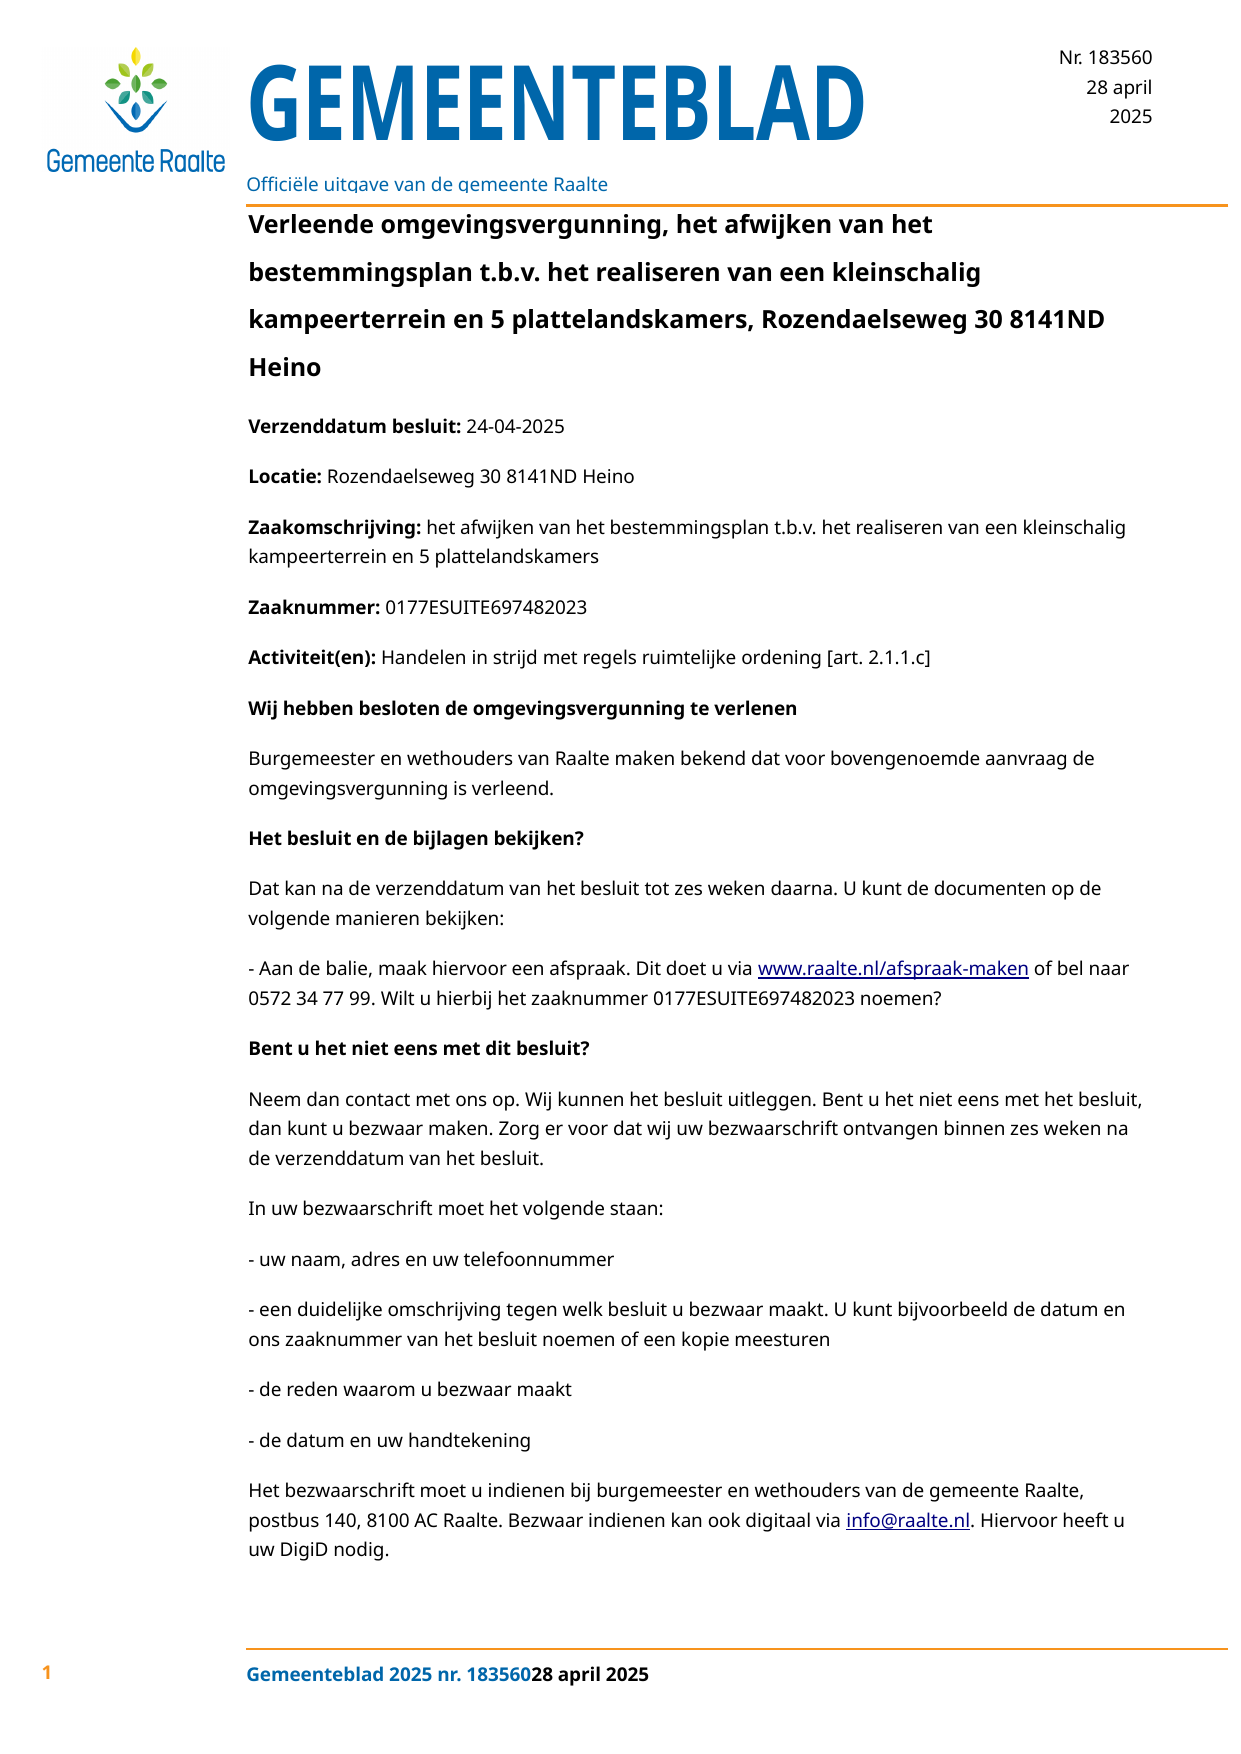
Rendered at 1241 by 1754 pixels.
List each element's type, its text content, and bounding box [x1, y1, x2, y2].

text Neem dan contact met ons op. Wij kunnen het besluit uitleggen. Bent u het niet eens met het besluit, dan kunt u bezwaar maken. Zorg er voor dat wij uw bezwaarschrift ontvangen binnen zes weken na de verzenddatum van het besluit. [248, 1086, 1152, 1171]
text - uw naam, adres en uw telefoonnummer [248, 1246, 1152, 1272]
text In uw bezwaarschrift moet het volgende staan: [248, 1196, 1152, 1221]
text - de datum en uw handtekening [248, 1427, 1152, 1453]
text Bent u het niet eens met dit besluit? [248, 1036, 1152, 1061]
text Het bezwaarschrift moet u indienen bij burgemeester en wethouders van de gemeente Raalte, postbus 140, 8100 AC Raalte. Bezwaar indienen kan ook digitaal via info@raalte.nl. Hiervoor heeft u uw DigiD nodig. [248, 1477, 1152, 1562]
text - Aan de balie, maak hiervoor een afspraak. Dit doet u via www.raalte.nl/afspraak-maken of bel naar 0572 34 77 99. Wilt u hierbij het zaaknummer 0177ESUITE697482023 noemen? [248, 956, 1152, 1011]
text Dat kan na de verzenddatum van het besluit tot zes weken daarna. U kunt de documenten op de volgende manieren bekijken: [248, 876, 1152, 931]
text Zaaknummer: 0177ESUITE697482023 [248, 594, 1152, 620]
text - een duidelijke omschrijving tegen welk besluit u bezwaar maakt. U kunt bijvoorbeeld de datum en ons zaaknummer van het besluit noemen of een kopie meesturen [248, 1296, 1152, 1352]
text Locatie: Rozendaelseweg 30 8141ND Heino [248, 463, 1152, 489]
text Verzenddatum besluit: 24-04-2025 [248, 413, 1152, 439]
text Wij hebben besloten de omgevingsvergunning te verlenen [248, 695, 1152, 721]
text Verleende omgevingsvergunning, het afwijken van het bestemmingsplan t.b.v. het realiseren van een kleinschalig kampeerterrein en 5 plattelandskamers, Rozendaelseweg 30 8141ND Heino [248, 207, 1152, 384]
text Het besluit en de bijlagen bekijken? [248, 825, 1152, 851]
text Zaakomschrijving: het afwijken van het bestemmingsplan t.b.v. het realiseren van een kleinschalig kampeerterrein en 5 plattelandskamers [248, 514, 1152, 569]
picture [41, 47, 231, 172]
text - de reden waarom u bezwaar maakt [248, 1376, 1152, 1402]
text Burgemeester en wethouders van Raalte maken bekend dat voor bovengenoemde aanvraag de omgevingsvergunning is verleend. [248, 745, 1152, 801]
text Activiteit(en): Handelen in strijd met regels ruimtelijke ordening [art. 2.1.1.c] [248, 644, 1152, 670]
